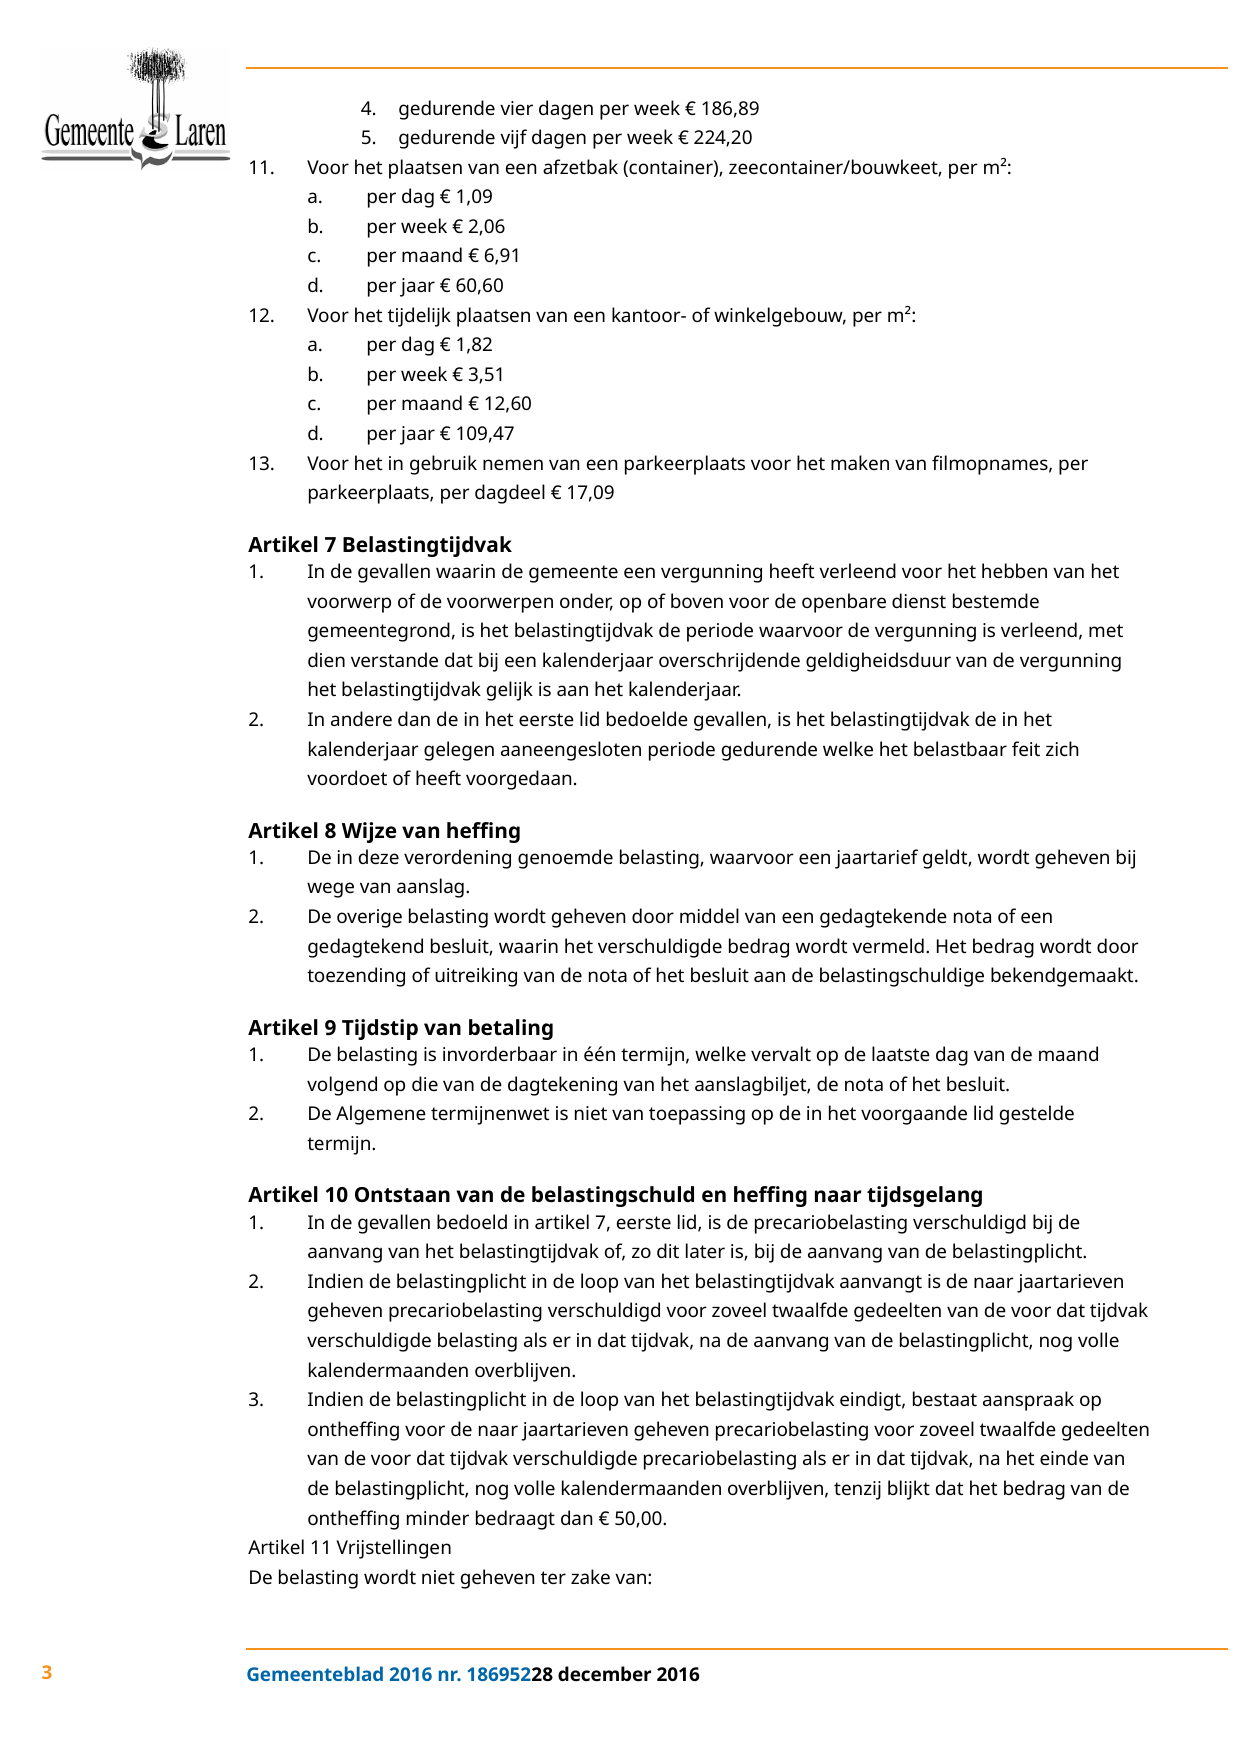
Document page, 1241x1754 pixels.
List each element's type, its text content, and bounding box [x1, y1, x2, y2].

list per maand € 6,91 [307, 243, 1152, 268]
list De overige belasting wordt geheven door middel van een gedagtekende nota of een gedagtekend besluit, waarin het verschuldigde bedrag wordt vermeld. Het bedrag wordt door toezending of uitreiking van de nota of het besluit aan de belastingschuldige bekendgemaakt. [248, 903, 1152, 988]
list per week € 2,06 [307, 213, 1152, 239]
list Voor het plaatsen van een afzetbak (container), zeecontainer/bouwkeet, per m²: [248, 154, 1152, 180]
text Artikel 9 Tijdstip van betaling [248, 1013, 1152, 1041]
list In de gevallen bedoeld in artikel 7, eerste lid, is de precariobelasting verschuldigd bij de aanvang van het belastingtijdvak of, zo dit later is, bij de aanvang van de belastingplicht. [248, 1209, 1152, 1264]
text Artikel 8 Wijze van heffing [248, 816, 1152, 844]
list per dag € 1,09 [307, 183, 1152, 209]
text Artikel 10 Ontstaan van de belastingschuld en heffing naar tijdsgelang [248, 1181, 1152, 1209]
list per dag € 1,82 [307, 331, 1152, 357]
list Indien de belastingplicht in de loop van het belastingtijdvak eindigt, bestaat aanspraak op ontheffing voor de naar jaartarieven geheven precariobelasting voor zoveel twaalfde gedeelten van de voor dat tijdvak verschuldigde precariobelasting als er in dat tijdvak, na het einde van de belastingplicht, nog volle kalendermaanden overblijven, tenzij blijkt dat het bedrag van de ontheffing minder bedraagt dan € 50,00. [248, 1386, 1152, 1531]
list per jaar € 109,47 [307, 420, 1152, 446]
list per maand € 12,60 [307, 391, 1152, 416]
list In andere dan de in het eerste lid bedoelde gevallen, is het belastingtijdvak de in het kalenderjaar gelegen aaneengesloten periode gedurende welke het belastbaar feit zich voordoet of heeft voorgedaan. [248, 706, 1152, 791]
list In de gevallen waarin de gemeente een vergunning heeft verleend voor het hebben van het voorwerp of de voorwerpen onder, op of boven voor de openbare dienst bestemde gemeentegrond, is het belastingtijdvak de periode waarvoor de vergunning is verleend, met dien verstande dat bij een kalenderjaar overschrijdende geldigheidsduur van de vergunning het belastingtijdvak gelijk is aan het kalenderjaar. [248, 558, 1152, 702]
text Artikel 7 Belastingtijdvak [248, 530, 1152, 558]
list Voor het in gebruik nemen van een parkeerplaats voor het maken van filmopnames, per parkeerplaats, per dagdeel € 17,09 [248, 450, 1152, 505]
list gedurende vier dagen per week € 186,89 [361, 95, 1152, 121]
list gedurende vijf dagen per week € 224,20 [361, 124, 1152, 150]
text De belasting wordt niet geheven ter zake van: [248, 1564, 1152, 1590]
list Voor het tijdelijk plaatsen van een kantoor- of winkelgebouw, per m²: [248, 302, 1152, 328]
list Indien de belastingplicht in de loop van het belastingtijdvak aanvangt is de naar jaartarieven geheven precariobelasting verschuldigd voor zoveel twaalfde gedeelten van de voor dat tijdvak verschuldigde belasting als er in dat tijdvak, na de aanvang van de belastingplicht, nog volle kalendermaanden overblijven. [248, 1268, 1152, 1383]
list termijn. [248, 1130, 1152, 1156]
list per week € 3,51 [307, 361, 1152, 387]
text Artikel 11 Vrijstellingen [248, 1534, 1152, 1560]
list De in deze verordening genoemde belasting, waarvoor een jaartarief geldt, wordt geheven bij wege van aanslag. [248, 844, 1152, 899]
picture [41, 47, 231, 172]
list per jaar € 60,60 [307, 272, 1152, 298]
list De belasting is invorderbaar in één termijn, welke vervalt op de laatste dag van de maand volgend op die van de dagtekening van het aanslagbiljet, de nota of het besluit. [248, 1041, 1152, 1097]
list De Algemene termijnenwet is niet van toepassing op de in het voorgaande lid gestelde [248, 1101, 1152, 1126]
